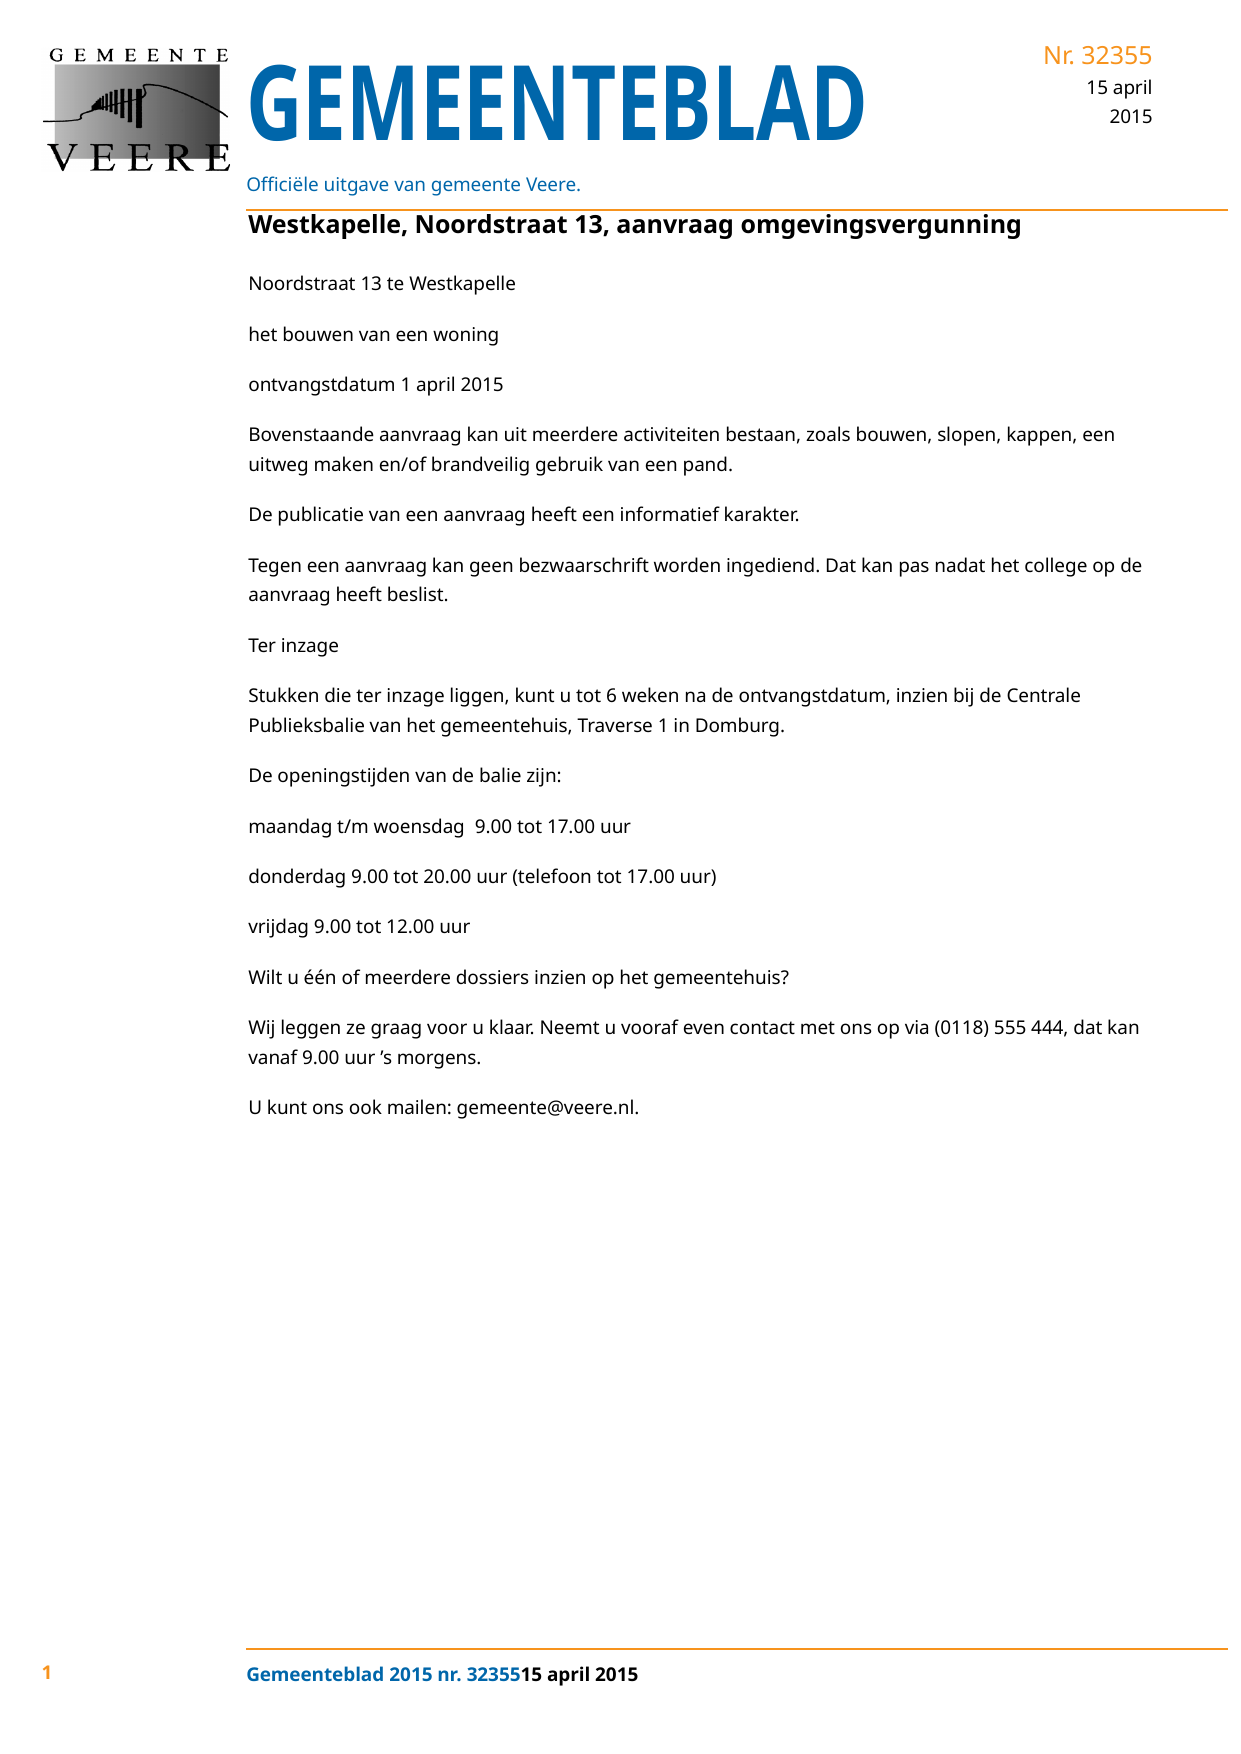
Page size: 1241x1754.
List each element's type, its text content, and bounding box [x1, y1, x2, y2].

text U kunt ons ook mailen: gemeente@veere.nl. [248, 1094, 1152, 1120]
text Stukken die ter inzage liggen, kunt u tot 6 weken na de ontvangstdatum, inzien bij de Centrale Publieksbalie van het gemeentehuis, Traverse 1 in Domburg. [248, 682, 1152, 738]
text vrijdag 9.00 tot 12.00 uur [248, 914, 1152, 939]
text Wij leggen ze graag voor u klaar. Neemt u vooraf even contact met ons op via (0118) 555 444, dat kan vanaf 9.00 uur ’s morgens. [248, 1014, 1152, 1070]
text De openingstijden van de balie zijn: [248, 762, 1152, 788]
text Ter inzage [248, 632, 1152, 658]
picture [41, 47, 231, 172]
text Bovenstaande aanvraag kan uit meerdere activiteiten bestaan, zoals bouwen, slopen, kappen, een uitweg maken en/of brandveilig gebruik van een pand. [248, 422, 1152, 477]
text het bouwen van een woning [248, 321, 1152, 346]
text ontvangstdatum 1 april 2015 [248, 371, 1152, 397]
text Noordstraat 13 te Westkapelle [248, 270, 1152, 296]
text donderdag 9.00 tot 20.00 uur (telefoon tot 17.00 uur) [248, 863, 1152, 889]
text Westkapelle, Noordstraat 13, aanvraag omgevingsvergunning [248, 211, 1152, 241]
text Wilt u één of meerdere dossiers inzien op het gemeentehuis? [248, 964, 1152, 990]
text maandag t/m woensdag 9.00 tot 17.00 uur [248, 813, 1152, 838]
text De publicatie van een aanvraag heeft een informatief karakter. [248, 502, 1152, 527]
text Tegen een aanvraag kan geen bezwaarschrift worden ingediend. Dat kan pas nadat het college op de aanvraag heeft beslist. [248, 552, 1152, 607]
